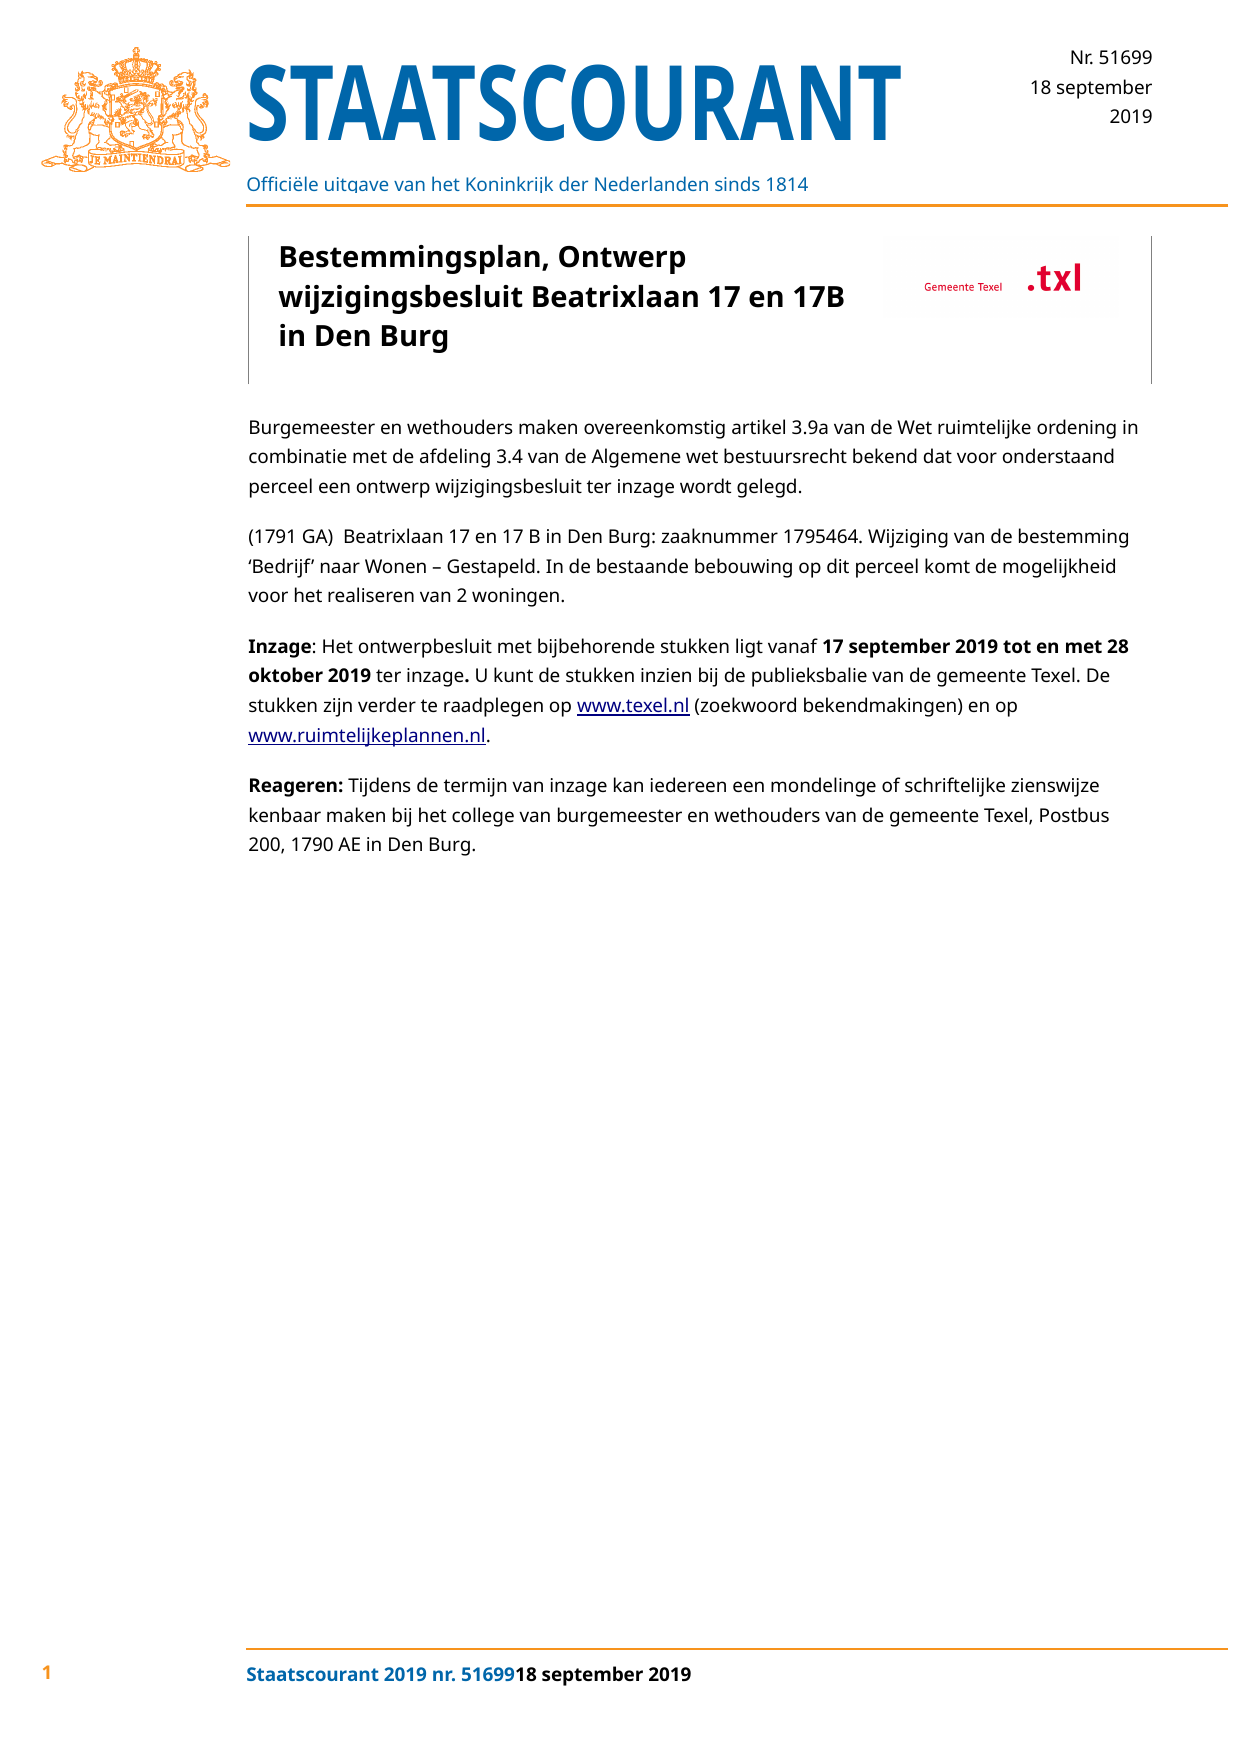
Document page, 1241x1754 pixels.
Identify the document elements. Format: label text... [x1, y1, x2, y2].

picture [41, 47, 231, 172]
table_header Bestemmingsplan, Ontwerp wijzigingsbesluit Beatrixlaan 17 en 17B in Den Burg [249, 236, 850, 384]
text Burgemeester en wethouders maken overeenkomstig artikel 3.9a van de Wet ruimtelijke ordening in combinatie met de afdeling 3.4 van de Algemene wet bestuursrecht bekend dat voor onderstaand perceel een ontwerp wijzigingsbesluit ter inzage wordt gelegd. [248, 414, 1152, 499]
picture [882, 236, 1119, 318]
text Inzage: Het ontwerpbesluit met bijbehorende stukken ligt vanaf 17 september 2019 tot en met 28 oktober 2019 ter inzage. U kunt de stukken inzien bij de publieksbalie van de gemeente Texel. De stukken zijn verder te raadplegen op www.texel.nl (zoekwoord bekendmakingen) en op www.ruimtelijkeplannen.nl. [248, 633, 1152, 748]
text (1791 GA) Beatrixlaan 17 en 17 B in Den Burg: zaaknummer 1795464. Wijziging van de bestemming ‘Bedrijf’ naar Wonen – Gestapeld. In de bestaande bebouwing op dit perceel komt de mogelijkheid voor het realiseren van 2 woningen. [248, 523, 1152, 608]
text Reageren: Tijdens de termijn van inzage kan iedereen een mondelinge of schriftelijke zienswijze kenbaar maken bij het college van burgemeester en wethouders van de gemeente Texel, Postbus 200, 1790 AE in Den Burg. [248, 772, 1152, 857]
table_header [850, 236, 1151, 384]
